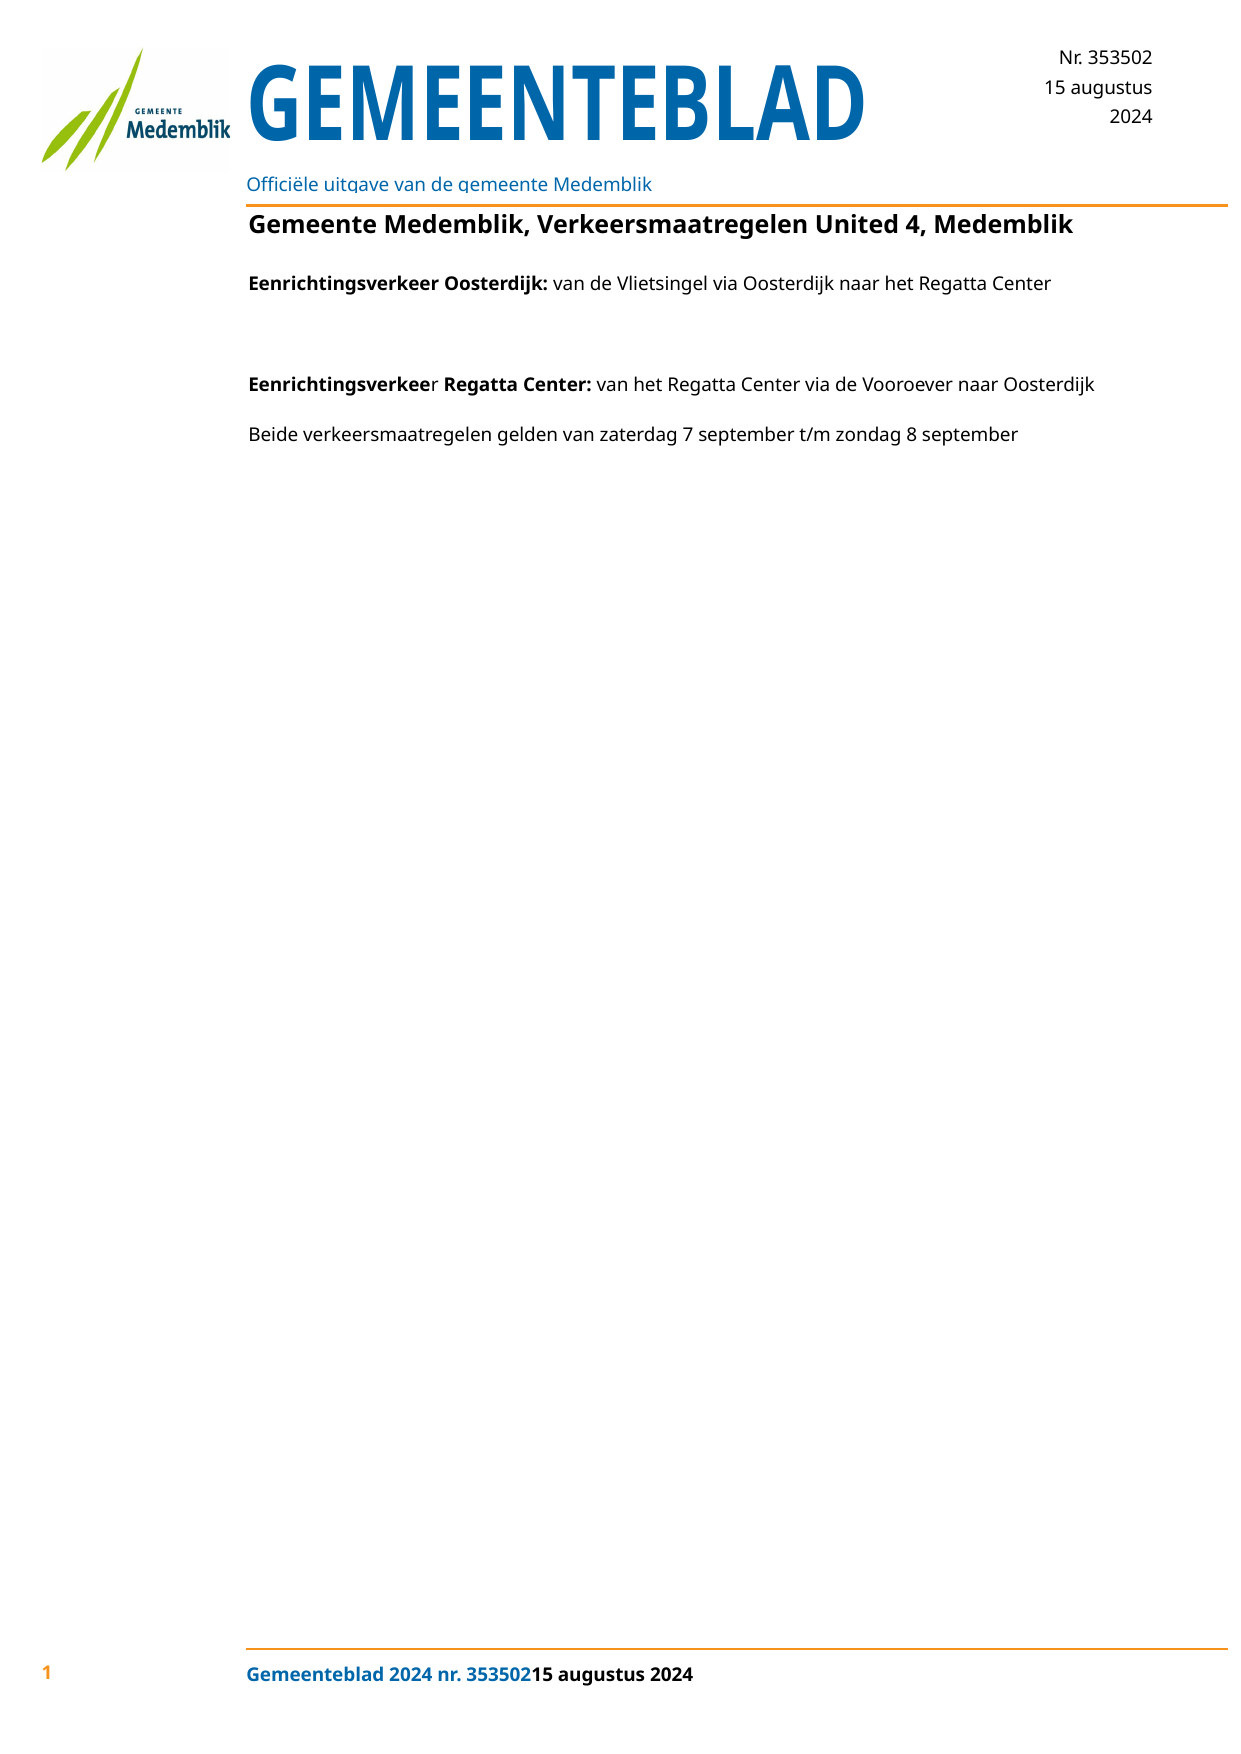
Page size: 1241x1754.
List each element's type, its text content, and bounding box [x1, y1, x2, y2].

picture [41, 47, 231, 172]
text Eenrichtingsverkeer Oosterdijk: van de Vlietsingel via Oosterdijk naar het Regatta Center [248, 270, 1152, 296]
text Gemeente Medemblik, Verkeersmaatregelen United 4, Medemblik [248, 207, 1152, 241]
text Beide verkeersmaatregelen gelden van zaterdag 7 september t/m zondag 8 september [248, 422, 1152, 447]
text Eenrichtingsverkeer Regatta Center: van het Regatta Center via de Vooroever naar Oosterdijk [248, 371, 1152, 397]
